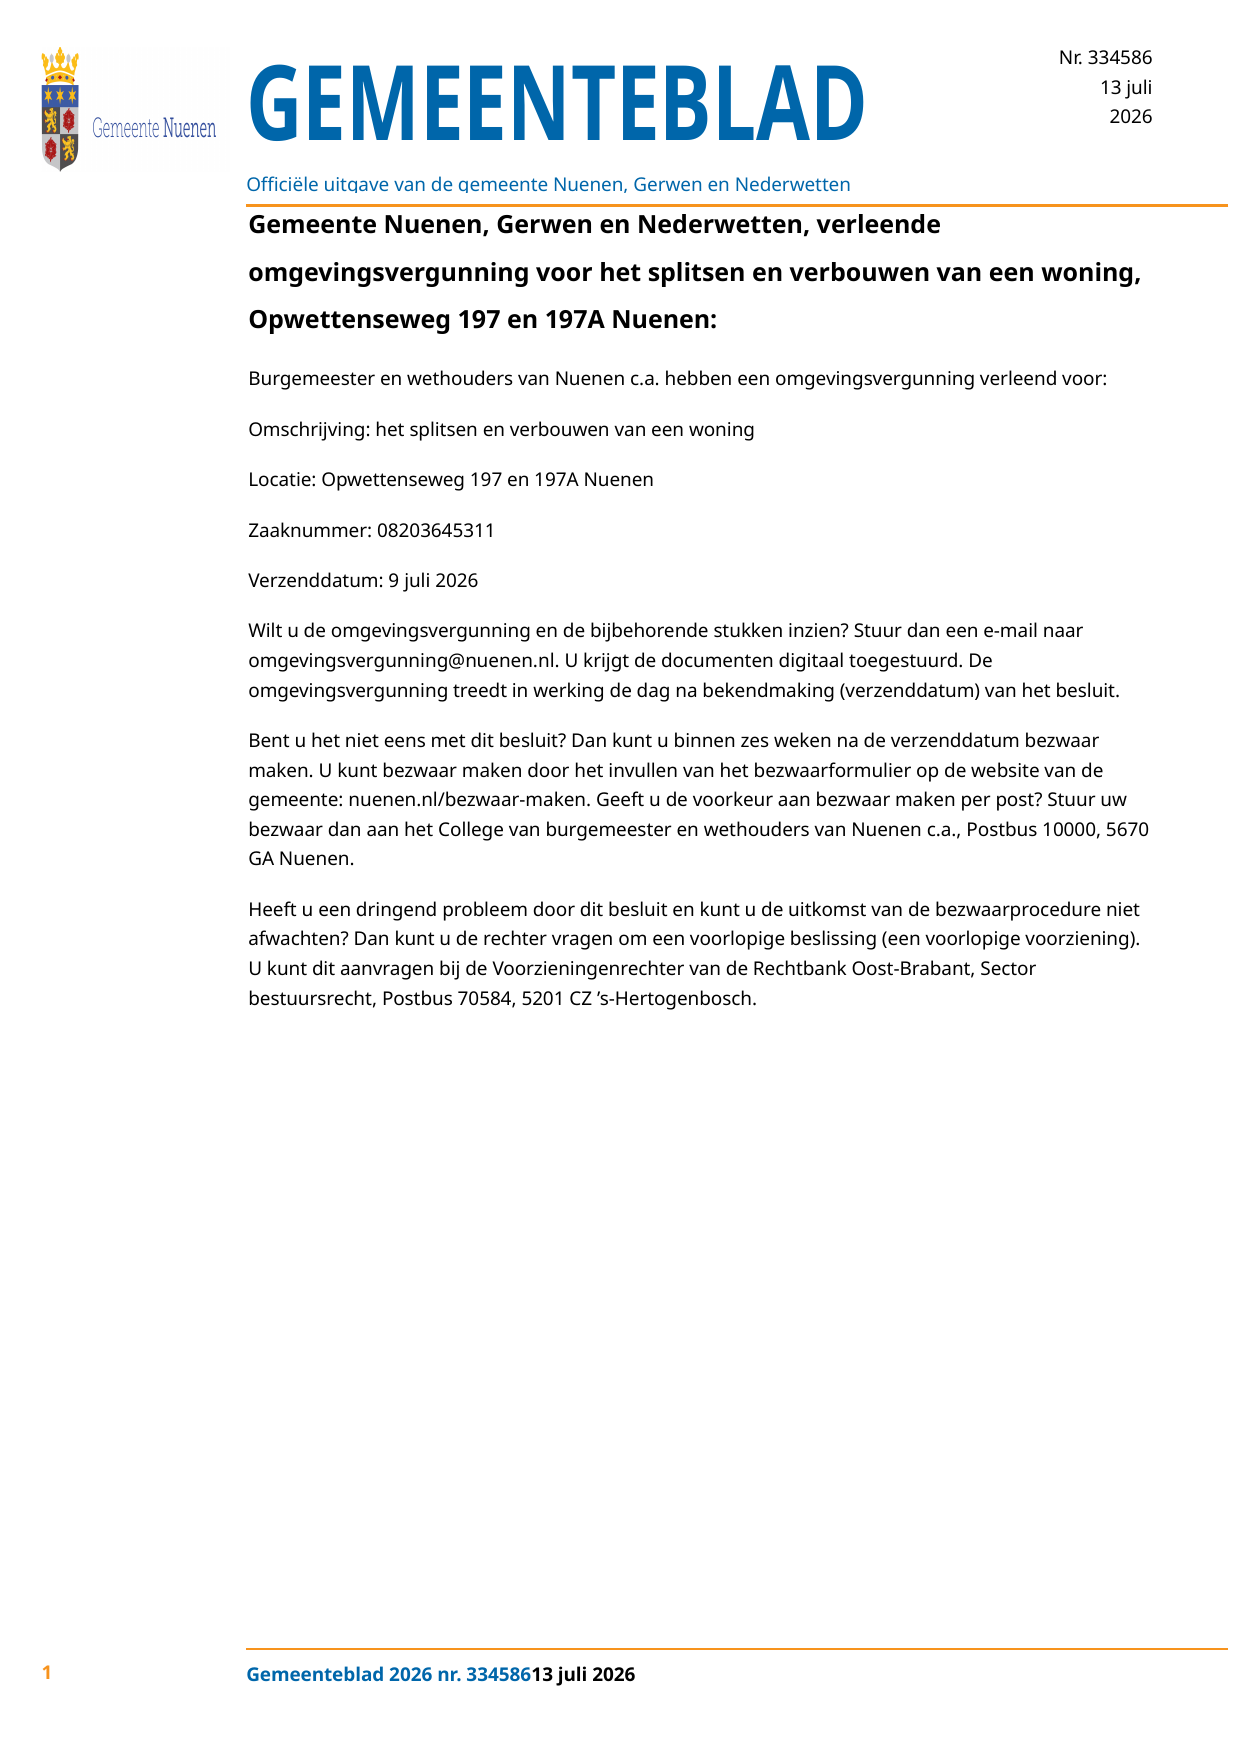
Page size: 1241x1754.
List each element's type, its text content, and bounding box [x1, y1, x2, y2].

text Bent u het niet eens met dit besluit? Dan kunt u binnen zes weken na de verzenddatum bezwaar maken. U kunt bezwaar maken door het invullen van het bezwaarformulier op de website van de gemeente: nuenen.nl/bezwaar-maken. Geeft u de voorkeur aan bezwaar maken per post? Stuur uw bezwaar dan aan het College van burgemeester en wethouders van Nuenen c.a., Postbus 10000, 5670 GA Nuenen. [248, 727, 1152, 871]
text Heeft u een dringend probleem door dit besluit en kunt u de uitkomst van de bezwaarprocedure niet afwachten? Dan kunt u de rechter vragen om een voorlopige beslissing (een voorlopige voorziening). U kunt dit aanvragen bij de Voorzieningenrechter van de Rechtbank Oost-Brabant, Sector bestuursrecht, Postbus 70584, 5201 CZ ’s-Hertogenbosch. [248, 896, 1152, 1010]
text Wilt u de omgevingsvergunning en de bijbehorende stukken inzien? Stuur dan een e-mail naar omgevingsvergunning@nuenen.nl. U krijgt de documenten digitaal toegestuurd. De omgevingsvergunning treedt in werking de dag na bekendmaking (verzenddatum) van het besluit. [248, 618, 1152, 702]
text Burgemeester en wethouders van Nuenen c.a. hebben een omgevingsvergunning verleend voor: [248, 366, 1152, 391]
text Locatie: Opwettenseweg 197 en 197A Nuenen [248, 466, 1152, 492]
text Omschrijving: het splitsen en verbouwen van een woning [248, 416, 1152, 442]
picture [41, 47, 231, 172]
text Verzenddatum: 9 juli 2026 [248, 567, 1152, 593]
text Gemeente Nuenen, Gerwen en Nederwetten, verleende omgevingsvergunning voor het splitsen en verbouwen van een woning, Opwettenseweg 197 en 197A Nuenen: [248, 207, 1152, 336]
text Zaaknummer: 08203645311 [248, 517, 1152, 542]
